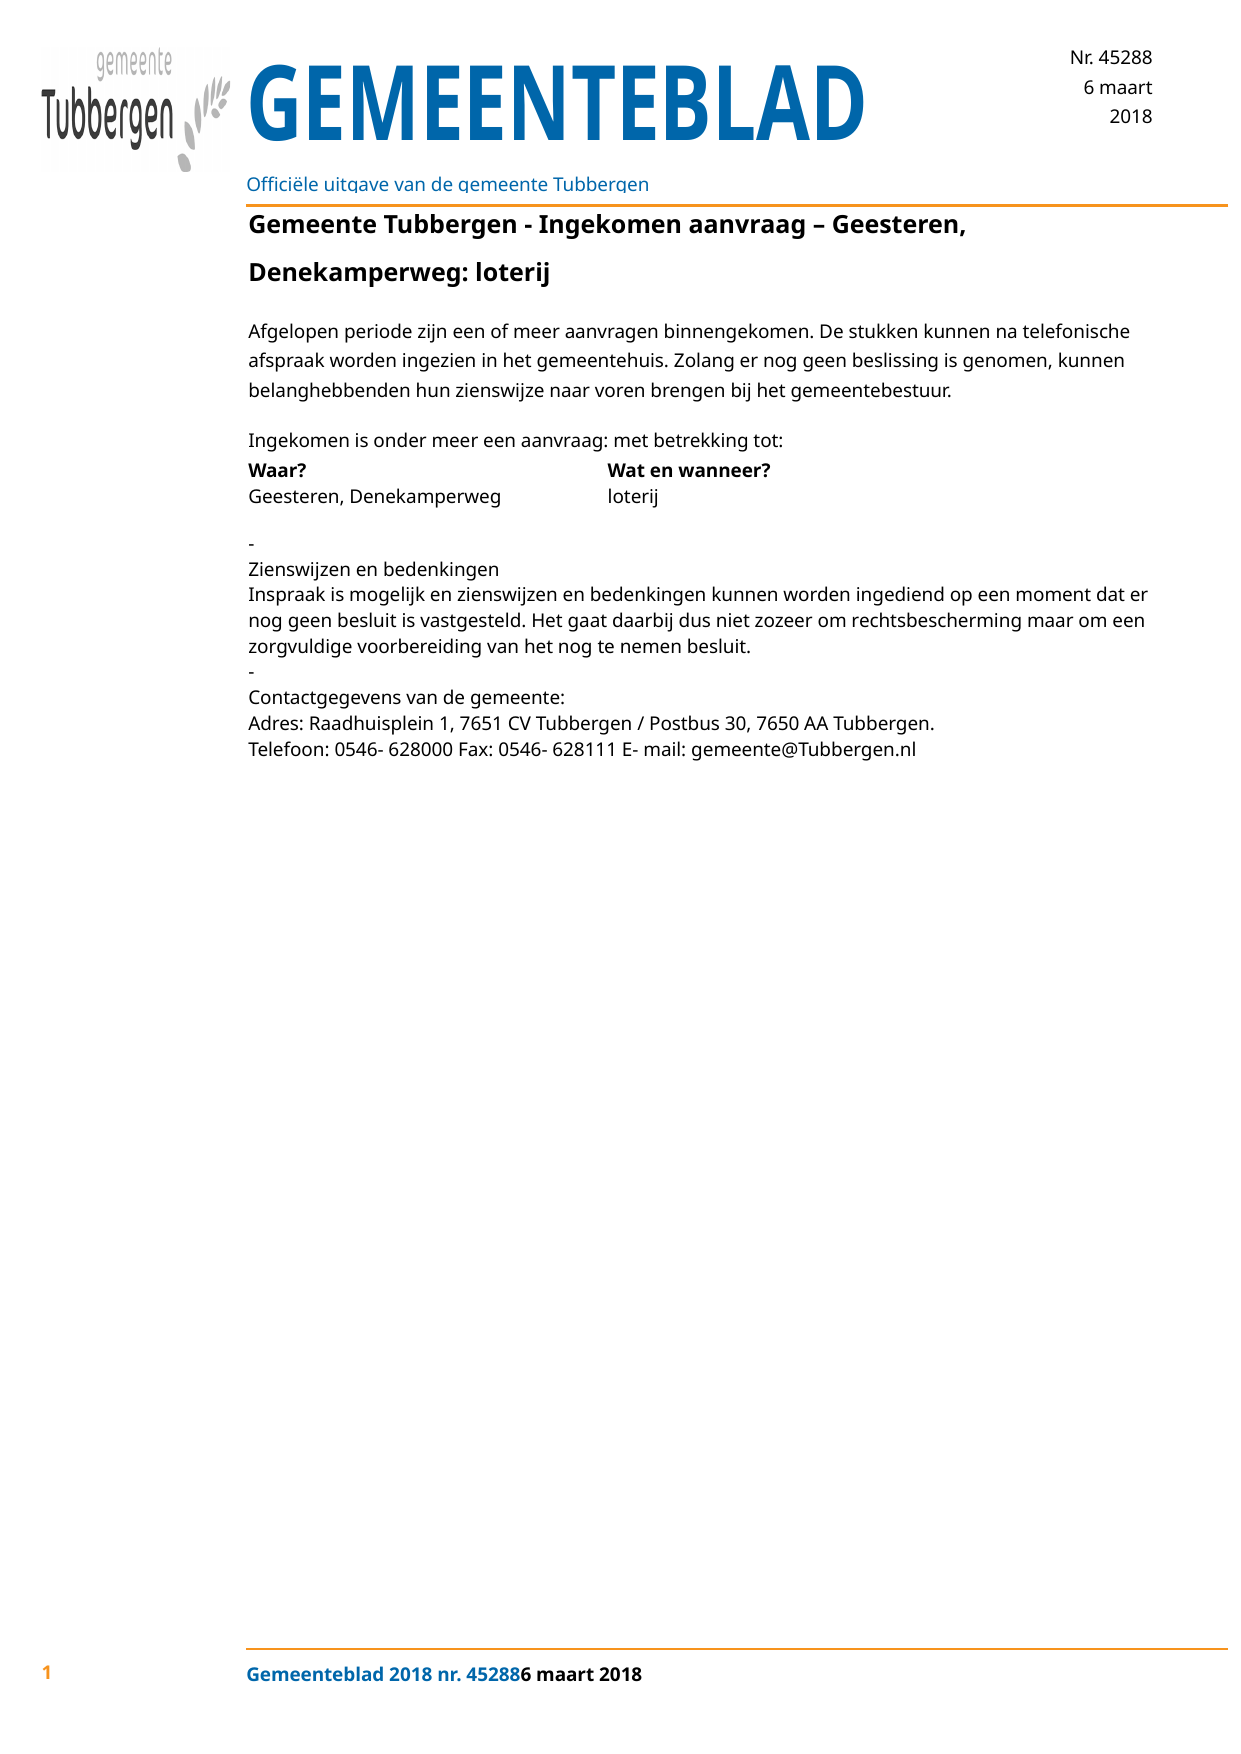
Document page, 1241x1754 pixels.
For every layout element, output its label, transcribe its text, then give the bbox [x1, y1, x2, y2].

text Adres: Raadhuisplein 1, 7651 CV Tubbergen / Postbus 30, 7650 AA Tubbergen. [248, 710, 1152, 736]
table_header Waar? [248, 457, 607, 483]
picture [41, 47, 231, 172]
text - [248, 659, 1152, 684]
text Gemeente Tubbergen - Ingekomen aanvraag – Geesteren, Denekamperweg: loterij [248, 207, 1152, 288]
text - [248, 530, 1152, 556]
text Zienswijzen en bedenkingen [248, 556, 1152, 582]
text Afgelopen periode zijn een of meer aanvragen binnengekomen. De stukken kunnen na telefonische afspraak worden ingezien in het gemeentehuis. Zolang er nog geen beslissing is genomen, kunnen belanghebbenden hun zienswijze naar voren brengen bij het gemeentebestuur. [248, 318, 1152, 403]
table_cell Geesteren, Denekamperweg [248, 483, 607, 509]
text Contactgegevens van de gemeente: [248, 684, 1152, 710]
text Ingekomen is onder meer een aanvraag: met betrekking tot: [248, 427, 1152, 453]
text Telefoon: 0546- 628000 Fax: 0546- 628111 E- mail: gemeente@Tubbergen.nl [248, 736, 1152, 762]
text Inspraak is mogelijk en zienswijzen en bedenkingen kunnen worden ingediend op een moment dat er nog geen besluit is vastgesteld. Het gaat daarbij dus niet zozeer om rechtsbescherming maar om een zorgvuldige voorbereiding van het nog te nemen besluit. [248, 582, 1152, 659]
table_header Wat en wanneer? [608, 457, 1152, 483]
table_cell loterij [608, 483, 1152, 509]
